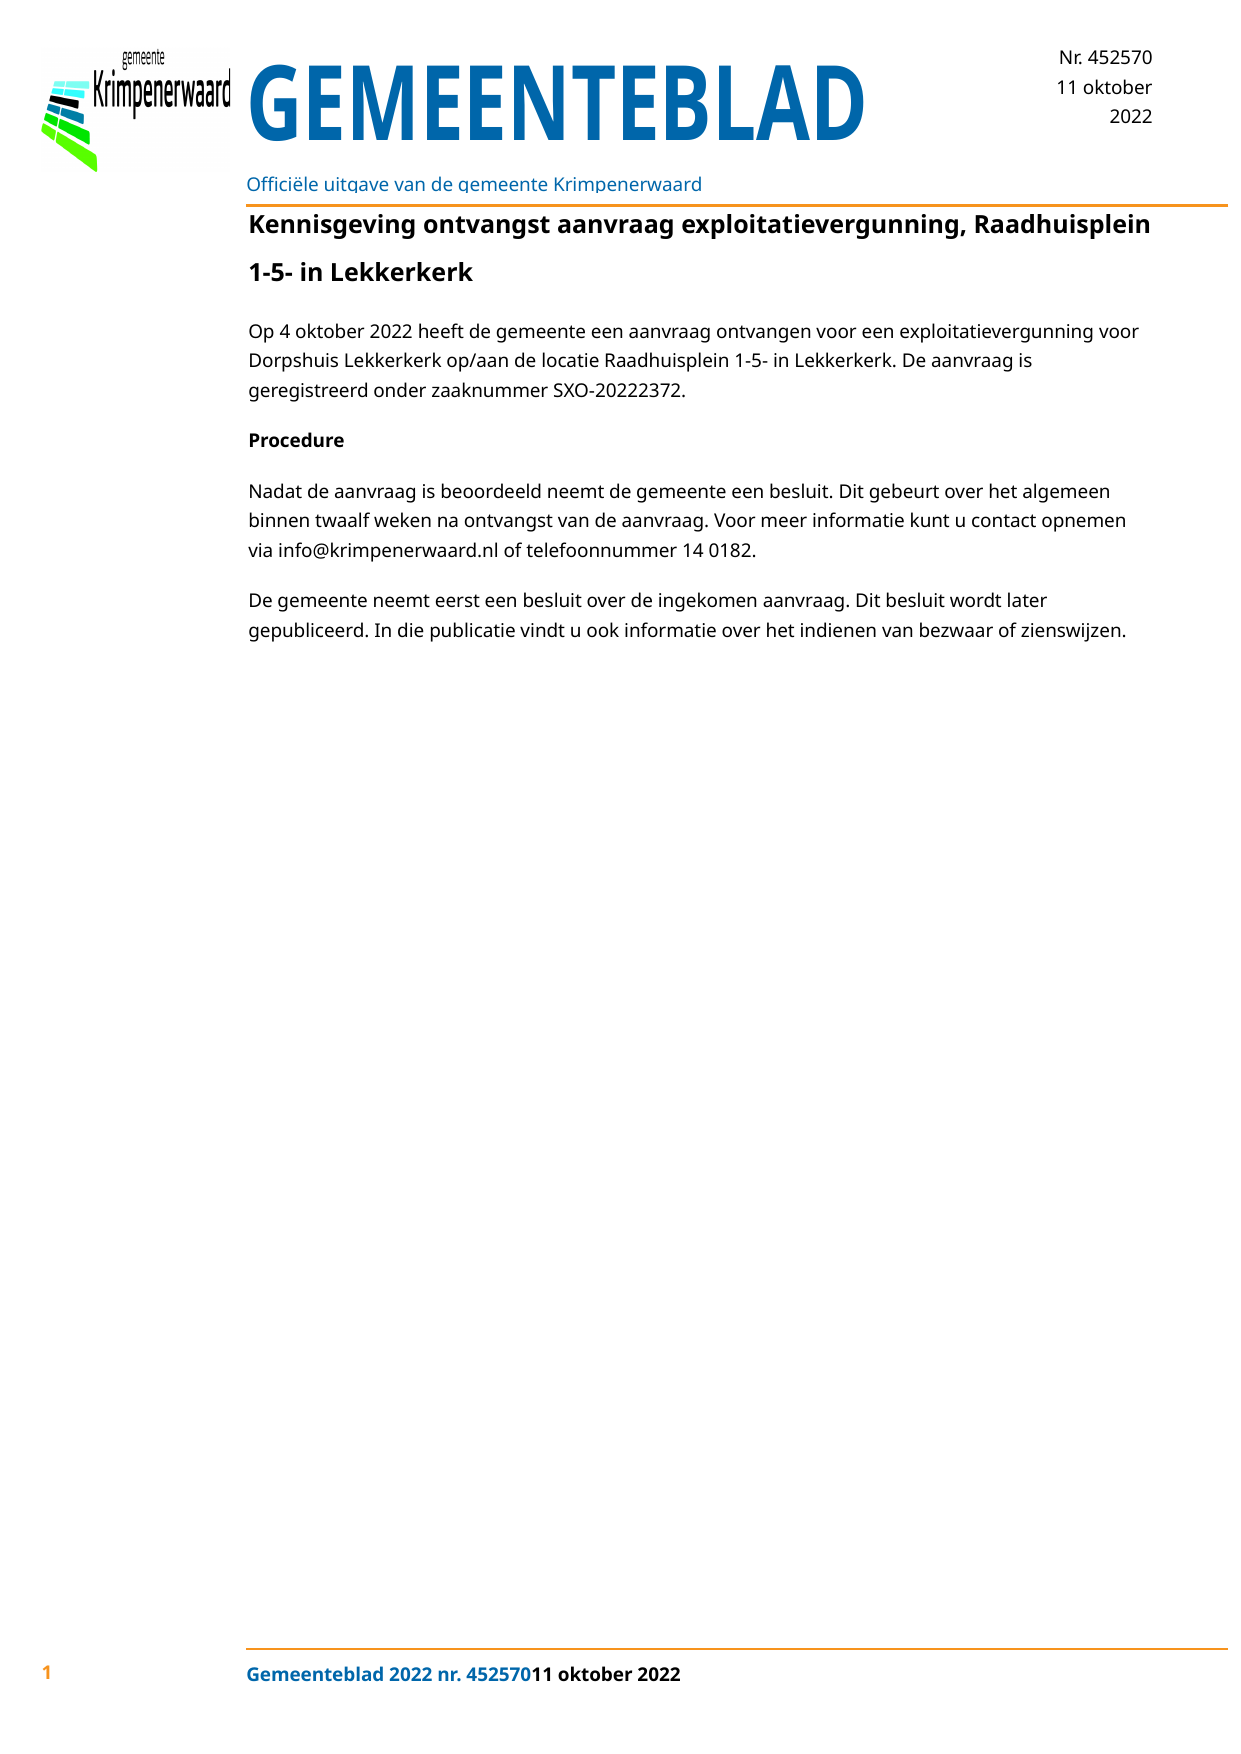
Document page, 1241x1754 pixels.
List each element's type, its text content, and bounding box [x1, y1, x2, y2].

text Nadat de aanvraag is beoordeeld neemt de gemeente een besluit. Dit gebeurt over het algemeen binnen twaalf weken na ontvangst van de aanvraag. Voor meer informatie kunt u contact opnemen via info@krimpenerwaard.nl of telefoonnummer 14 0182. [248, 478, 1152, 563]
picture [41, 47, 231, 172]
text Kennisgeving ontvangst aanvraag exploitatievergunning, Raadhuisplein 1-5- in Lekkerkerk [248, 207, 1152, 288]
text Procedure [248, 427, 1152, 453]
text De gemeente neemt eerst een besluit over de ingekomen aanvraag. Dit besluit wordt later gepubliceerd. In die publicatie vindt u ook informatie over het indienen van bezwaar of zienswijzen. [248, 587, 1152, 643]
text Op 4 oktober 2022 heeft de gemeente een aanvraag ontvangen voor een exploitatievergunning voor Dorpshuis Lekkerkerk op/aan de locatie Raadhuisplein 1-5- in Lekkerkerk. De aanvraag is geregistreerd onder zaaknummer SXO-20222372. [248, 318, 1152, 403]
